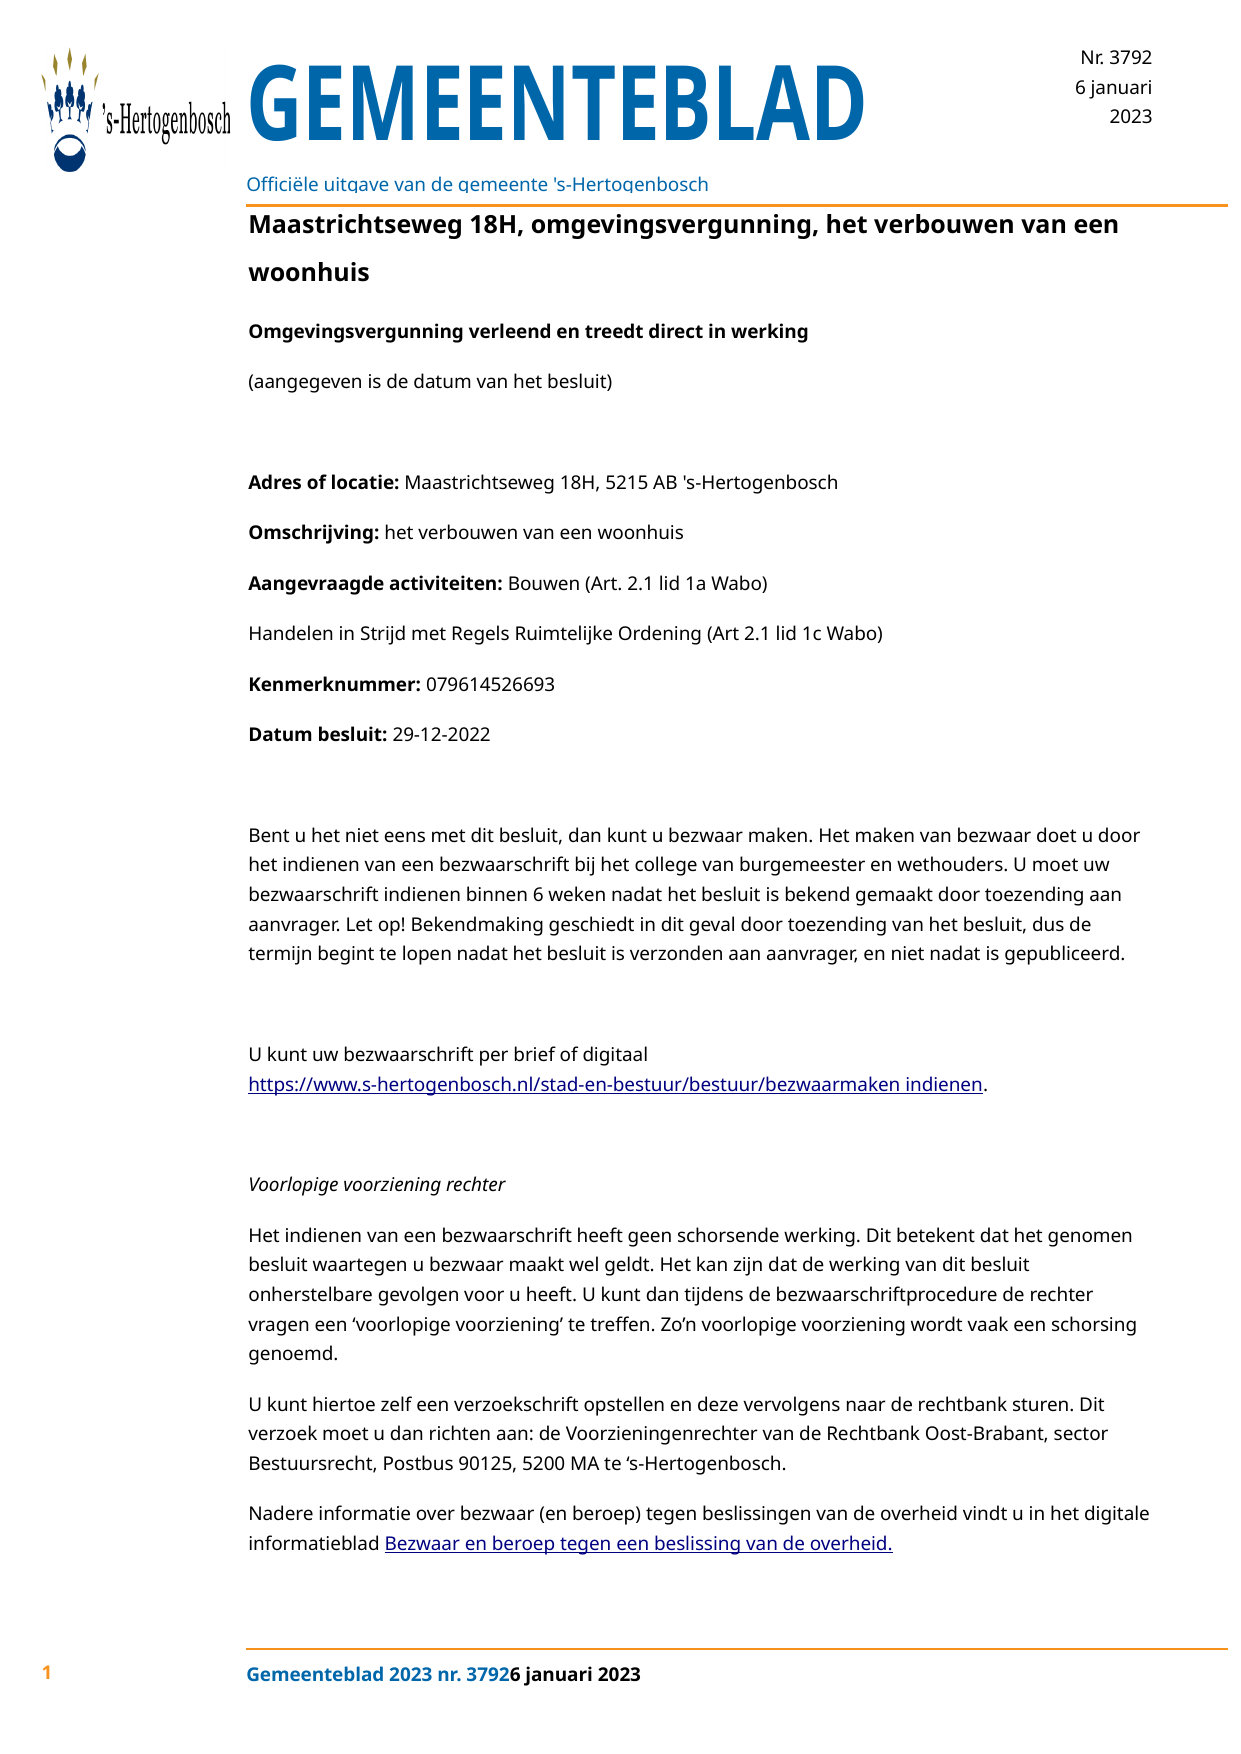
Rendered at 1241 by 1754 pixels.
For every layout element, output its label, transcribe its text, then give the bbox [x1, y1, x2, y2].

text Voorlopige voorziening rechter [248, 1172, 1152, 1197]
text Handelen in Strijd met Regels Ruimtelijke Ordening (Art 2.1 lid 1c Wabo) [248, 620, 1152, 646]
text Omgevingsvergunning verleend en treedt direct in werking [248, 318, 1152, 344]
text Datum besluit: 29-12-2022 [248, 721, 1152, 747]
text Het indienen van een bezwaarschrift heeft geen schorsende werking. Dit betekent dat het genomen besluit waartegen u bezwaar maakt wel geldt. Het kan zijn dat de werking van dit besluit onherstelbare gevolgen voor u heeft. U kunt dan tijdens de bezwaarschriftprocedure de rechter vragen een ‘voorlopige voorziening’ te treffen. Zo’n voorlopige voorziening wordt vaak een schorsing genoemd. [248, 1222, 1152, 1366]
text U kunt hiertoe zelf een verzoekschrift opstellen en deze vervolgens naar de rechtbank sturen. Dit verzoek moet u dan richten aan: de Voorzieningenrechter van de Rechtbank Oost-Brabant, sector Bestuursrecht, Postbus 90125, 5200 MA te ‘s-Hertogenbosch. [248, 1391, 1152, 1476]
text Omschrijving: het verbouwen van een woonhuis [248, 519, 1152, 545]
text Aangevraagde activiteiten: Bouwen (Art. 2.1 lid 1a Wabo) [248, 570, 1152, 596]
picture [41, 47, 231, 172]
text Nadere informatie over bezwaar (en beroep) tegen beslissingen van de overheid vindt u in het digitale informatieblad Bezwaar en beroep tegen een beslissing van de overheid. [248, 1500, 1152, 1556]
text Adres of locatie: Maastrichtseweg 18H, 5215 AB 's-Hertogenbosch [248, 469, 1152, 495]
text (aangegeven is de datum van het besluit) [248, 368, 1152, 394]
text Maastrichtseweg 18H, omgevingsvergunning, het verbouwen van een woonhuis [248, 207, 1152, 288]
text Kenmerknummer: 079614526693 [248, 671, 1152, 697]
text Bent u het niet eens met dit besluit, dan kunt u bezwaar maken. Het maken van bezwaar doet u door het indienen van een bezwaarschrift bij het college van burgemeester en wethouders. U moet uw bezwaarschrift indienen binnen 6 weken nadat het besluit is bekend gemaakt door toezending aan aanvrager. Let op! Bekendmaking geschiedt in dit geval door toezending van het besluit, dus de termijn begint te lopen nadat het besluit is verzonden aan aanvrager, en niet nadat is gepubliceerd. [248, 822, 1152, 966]
text U kunt uw bezwaarschrift per brief of digitaal https://www.s-hertogenbosch.nl/stad-en-bestuur/bestuur/bezwaarmaken indienen. [248, 1041, 1152, 1097]
